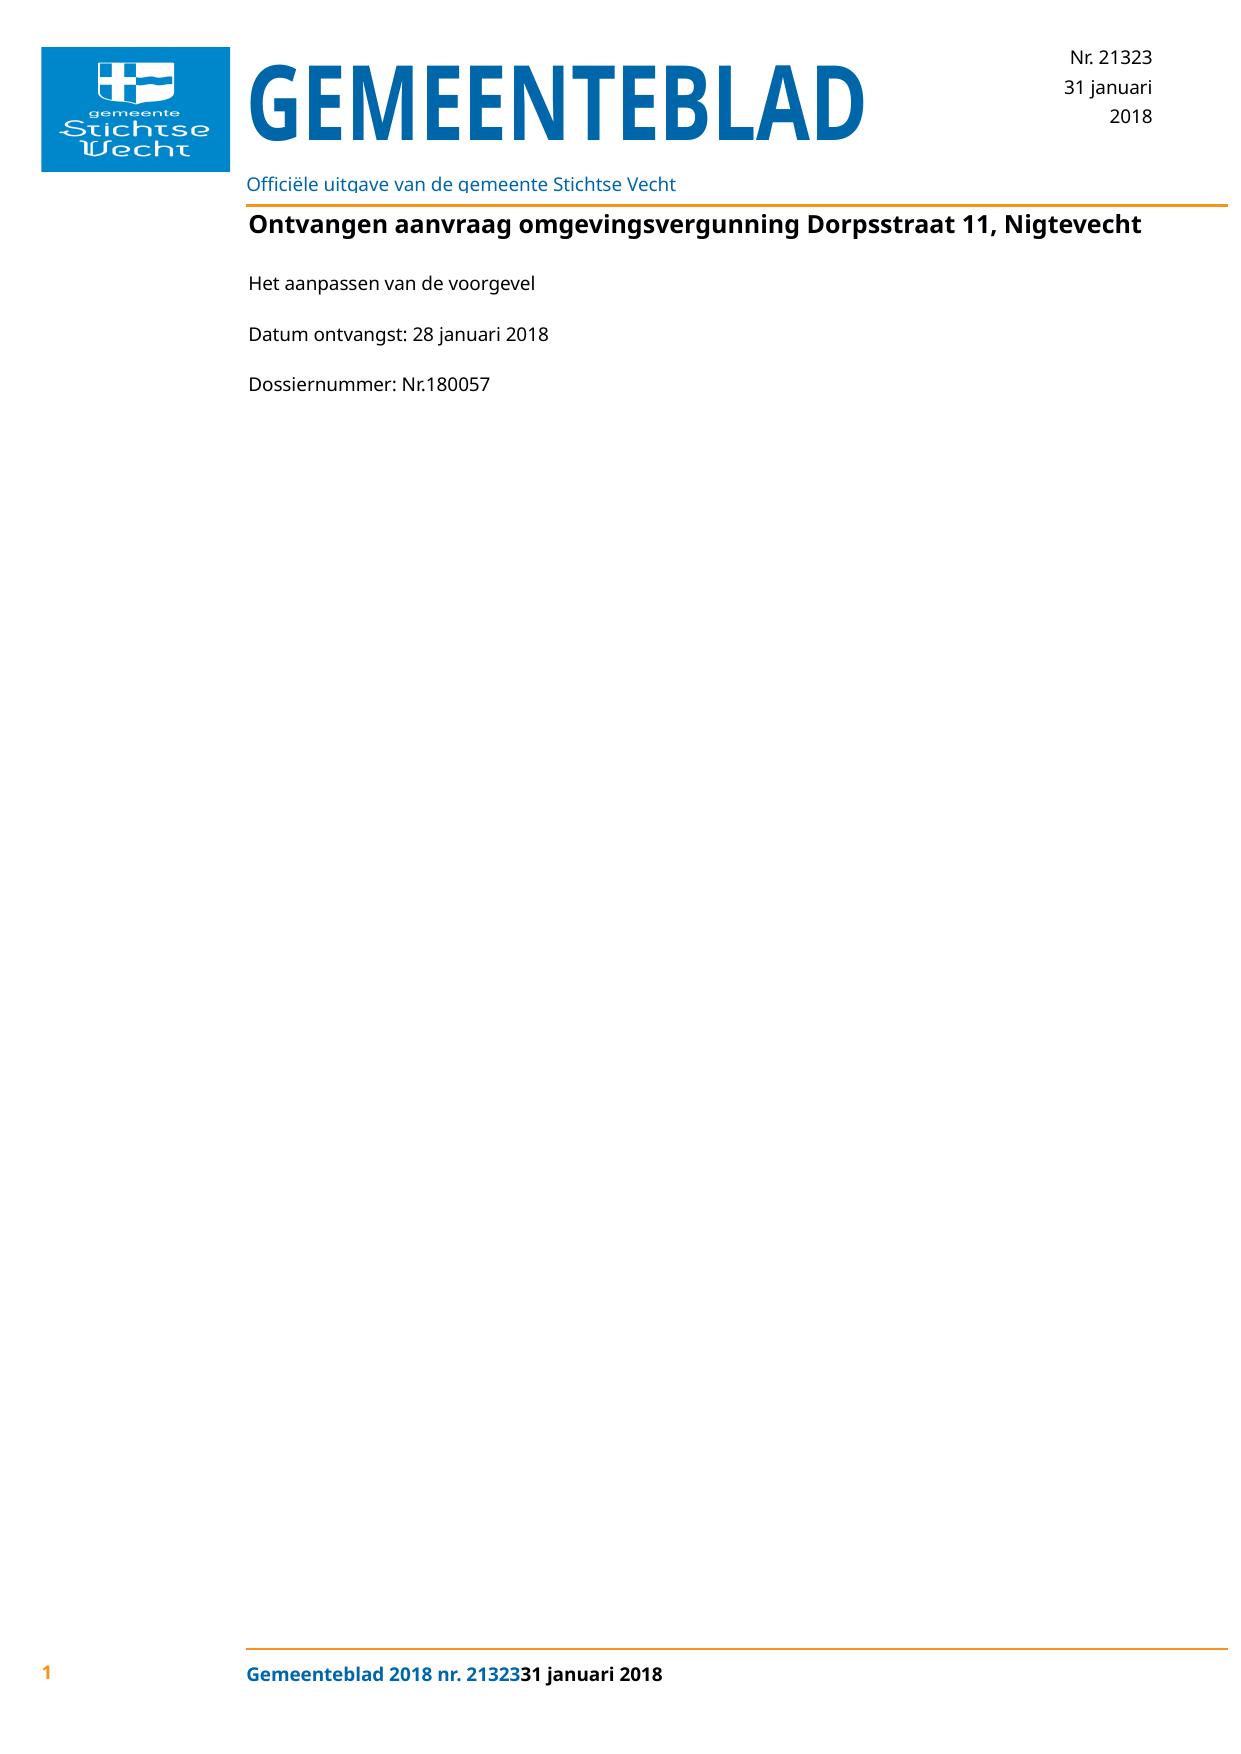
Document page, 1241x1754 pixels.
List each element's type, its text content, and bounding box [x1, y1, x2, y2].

picture [99, 63, 135, 101]
text Het aanpassen van de voorgevel [248, 270, 1152, 296]
text Dossiernummer: Nr.180057 [248, 371, 1152, 397]
text Ontvangen aanvraag omgevingsvergunning Dorpsstraat 11, Nigtevecht [248, 207, 1152, 241]
picture [137, 63, 174, 103]
text Datum ontvangst: 28 januari 2018 [248, 321, 1152, 346]
